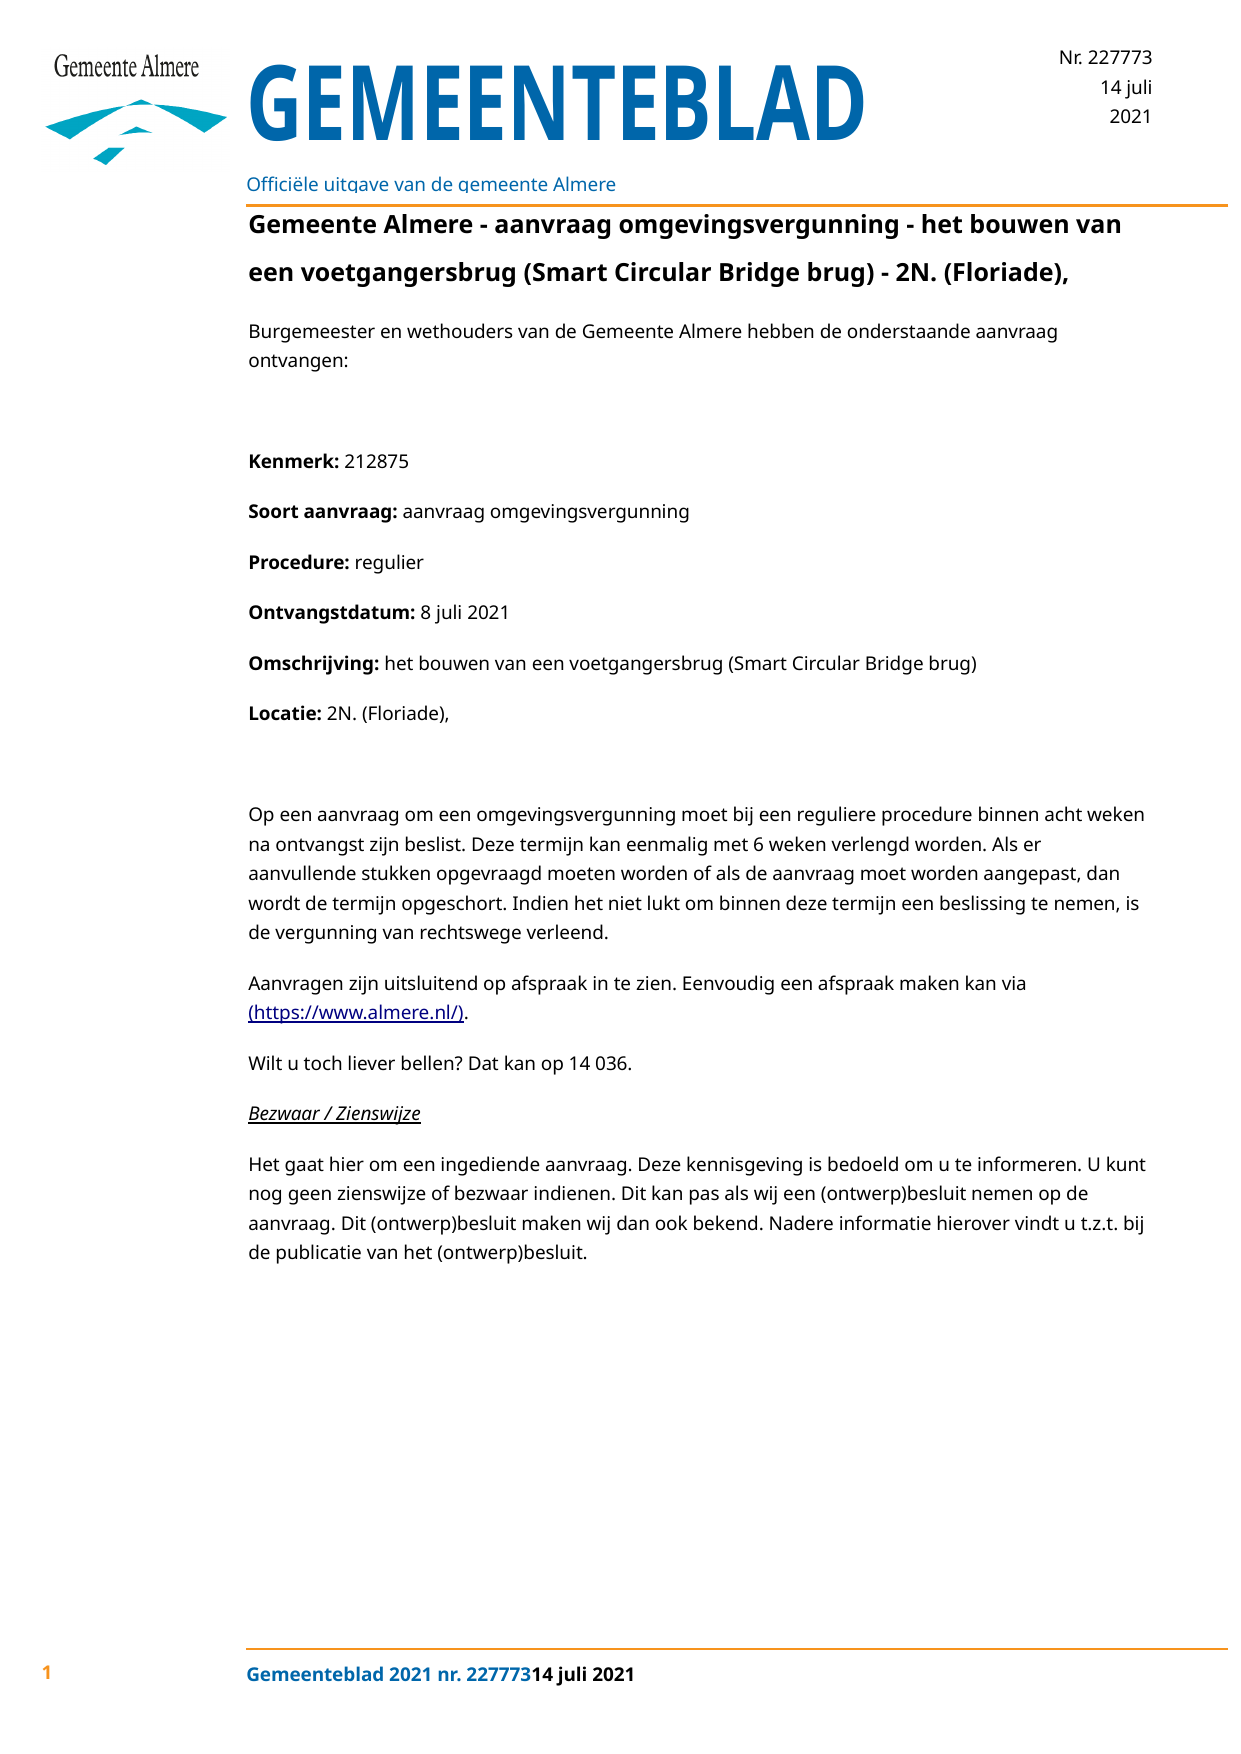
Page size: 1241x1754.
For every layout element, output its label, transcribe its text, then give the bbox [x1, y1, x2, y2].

text Aanvragen zijn uitsluitend op afspraak in te zien. Eenvoudig een afspraak maken kan via (https://www.almere.nl/). [248, 970, 1152, 1025]
text Omschrijving: het bouwen van een voetgangersbrug (Smart Circular Bridge brug) [248, 650, 1152, 676]
text Het gaat hier om een ingediende aanvraag. Deze kennisgeving is bedoeld om u te informeren. U kunt nog geen zienswijze of bezwaar indienen. Dit kan pas als wij een (ontwerp)besluit nemen op de aanvraag. Dit (ontwerp)besluit maken wij dan ook bekend. Nadere informatie hierover vindt u t.z.t. bij de publicatie van het (ontwerp)besluit. [248, 1151, 1152, 1265]
text Procedure: regulier [248, 549, 1152, 575]
text Bezwaar / Zienswijze [248, 1100, 1152, 1126]
picture [41, 47, 231, 172]
text Gemeente Almere - aanvraag omgevingsvergunning - het bouwen van een voetgangersbrug (Smart Circular Bridge brug) - 2N. (Floriade), [248, 207, 1152, 288]
text Burgemeester en wethouders van de Gemeente Almere hebben de onderstaande aanvraag ontvangen: [248, 318, 1152, 373]
text Kenmerk: 212875 [248, 448, 1152, 474]
text Op een aanvraag om een omgevingsvergunning moet bij een reguliere procedure binnen acht weken na ontvangst zijn beslist. Deze termijn kan eenmalig met 6 weken verlengd worden. Als er aanvullende stukken opgevraagd moeten worden of als de aanvraag moet worden aangepast, dan wordt de termijn opgeschort. Indien het niet lukt om binnen deze termijn een beslissing te nemen, is de vergunning van rechtswege verleend. [248, 801, 1152, 945]
text Ontvangstdatum: 8 juli 2021 [248, 599, 1152, 625]
text Wilt u toch liever bellen? Dat kan op 14 036. [248, 1050, 1152, 1076]
text Soort aanvraag: aanvraag omgevingsvergunning [248, 499, 1152, 524]
text Locatie: 2N. (Floriade), [248, 700, 1152, 726]
